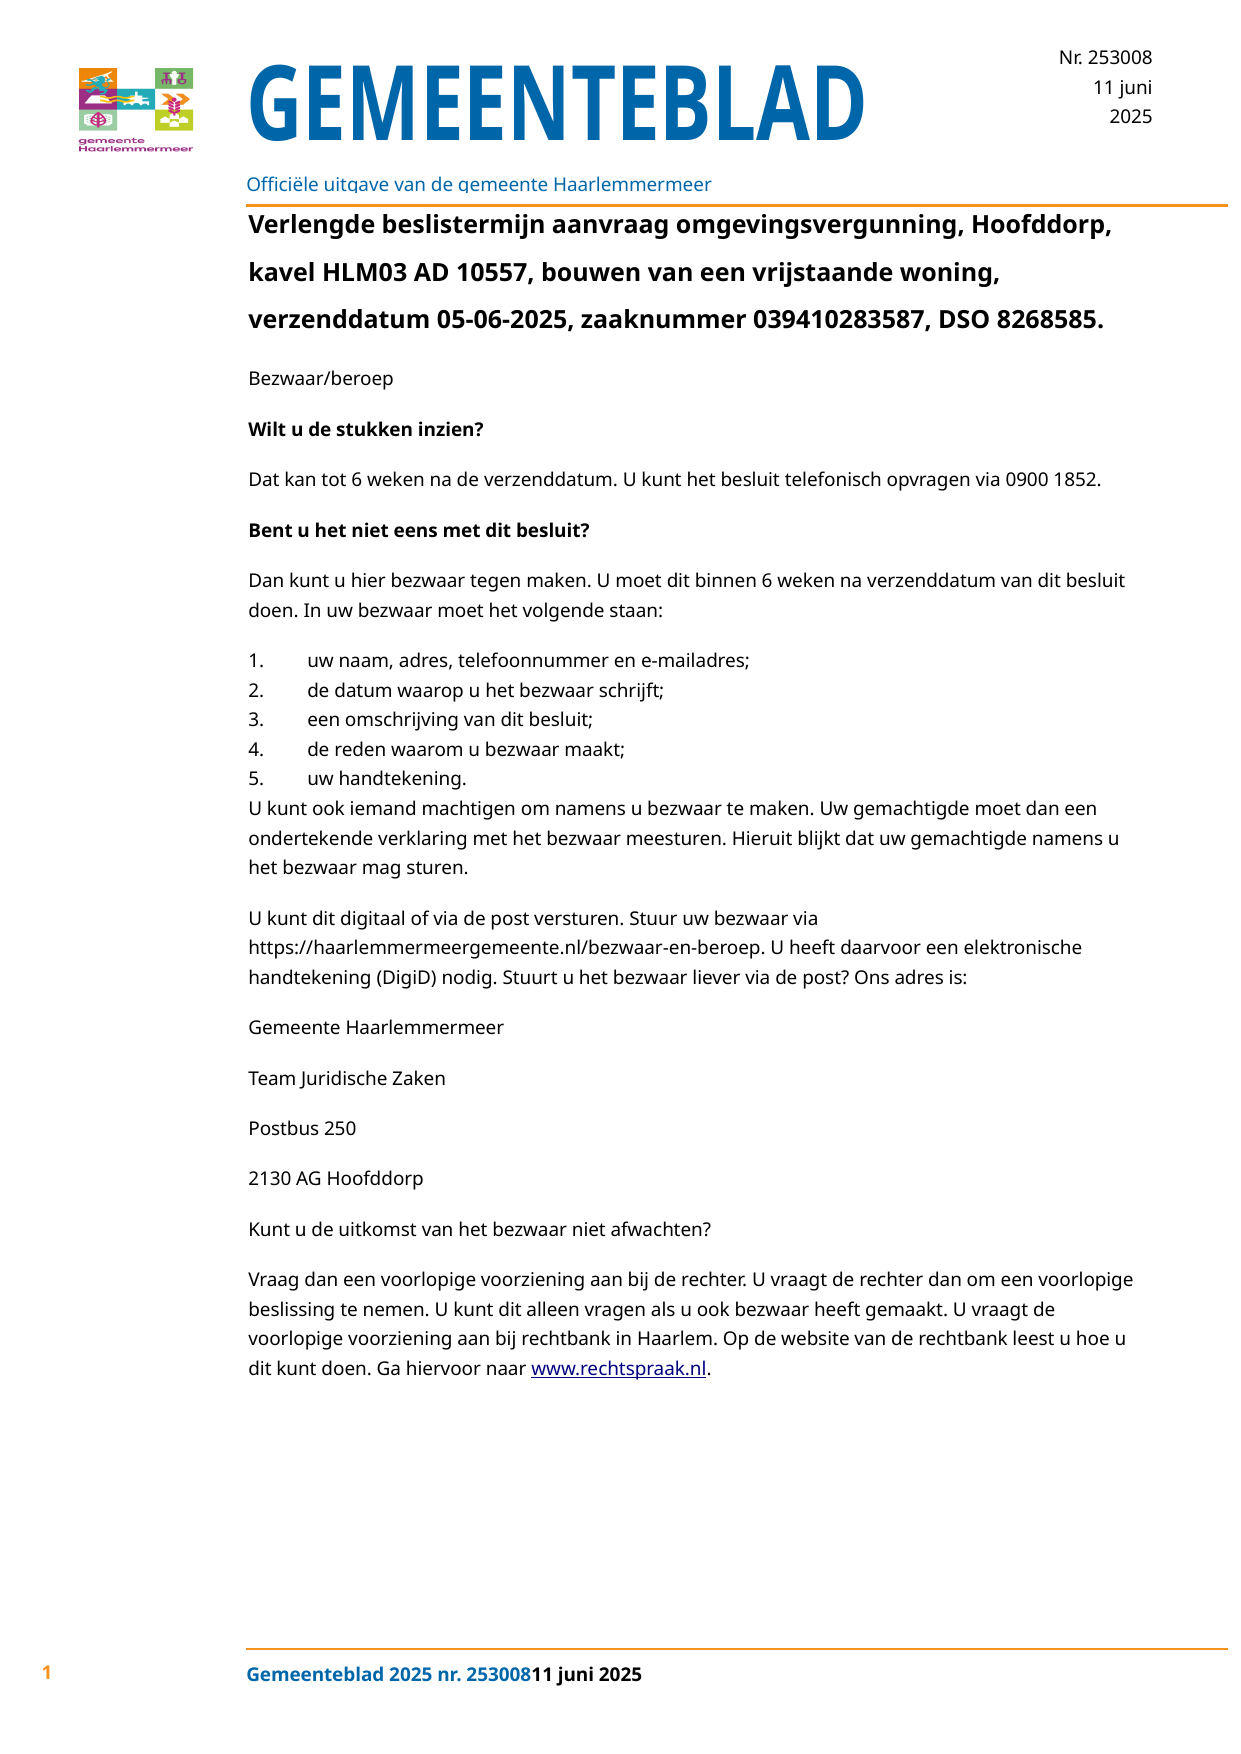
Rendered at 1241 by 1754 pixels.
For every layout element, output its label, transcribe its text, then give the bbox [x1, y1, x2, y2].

text Dat kan tot 6 weken na de verzenddatum. U kunt het besluit telefonisch opvragen via 0900 1852. [248, 466, 1152, 492]
list uw handtekening. [248, 766, 1152, 791]
text Verlengde beslistermijn aanvraag omgevingsvergunning, Hoofddorp, kavel HLM03 AD 10557, bouwen van een vrijstaande woning, verzenddatum 05-06-2025, zaaknummer 039410283587, DSO 8268585. [248, 207, 1152, 336]
text U kunt dit digitaal of via de post versturen. Stuur uw bezwaar via https://haarlemmermeergemeente.nl/bezwaar-en-beroep. U heeft daarvoor een elektronische handtekening (DigiD) nodig. Stuurt u het bezwaar liever via de post? Ons adres is: [248, 905, 1152, 989]
text Postbus 250 [248, 1115, 1152, 1141]
list een omschrijving van dit besluit; [248, 706, 1152, 732]
text U kunt ook iemand machtigen om namens u bezwaar te maken. Uw gemachtigde moet dan een ondertekende verklaring met het bezwaar meesturen. Hieruit blijkt dat uw gemachtigde namens u het bezwaar mag sturen. [248, 795, 1152, 880]
picture [41, 47, 231, 172]
list de reden waarom u bezwaar maakt; [248, 736, 1152, 762]
text Bent u het niet eens met dit besluit? [248, 517, 1152, 542]
list de datum waarop u het bezwaar schrijft; [248, 677, 1152, 702]
text Kunt u de uitkomst van het bezwaar niet afwachten? [248, 1216, 1152, 1242]
text Dan kunt u hier bezwaar tegen maken. U moet dit binnen 6 weken na verzenddatum van dit besluit doen. In uw bezwaar moet het volgende staan: [248, 567, 1152, 622]
text Vraag dan een voorlopige voorziening aan bij de rechter. U vraagt de rechter dan om een voorlopige beslissing te nemen. U kunt dit alleen vragen als u ook bezwaar heeft gemaakt. U vraagt de voorlopige voorziening aan bij rechtbank in Haarlem. Op de website van de rechtbank leest u hoe u dit kunt doen. Ga hiervoor naar www.rechtspraak.nl. [248, 1266, 1152, 1381]
text Team Juridische Zaken [248, 1065, 1152, 1090]
text Wilt u de stukken inzien? [248, 416, 1152, 442]
text 2130 AG Hoofddorp [248, 1166, 1152, 1191]
text Gemeente Haarlemmermeer [248, 1014, 1152, 1040]
list uw naam, adres, telefoonnummer en e-mailadres; [248, 647, 1152, 673]
text Bezwaar/beroep [248, 366, 1152, 391]
